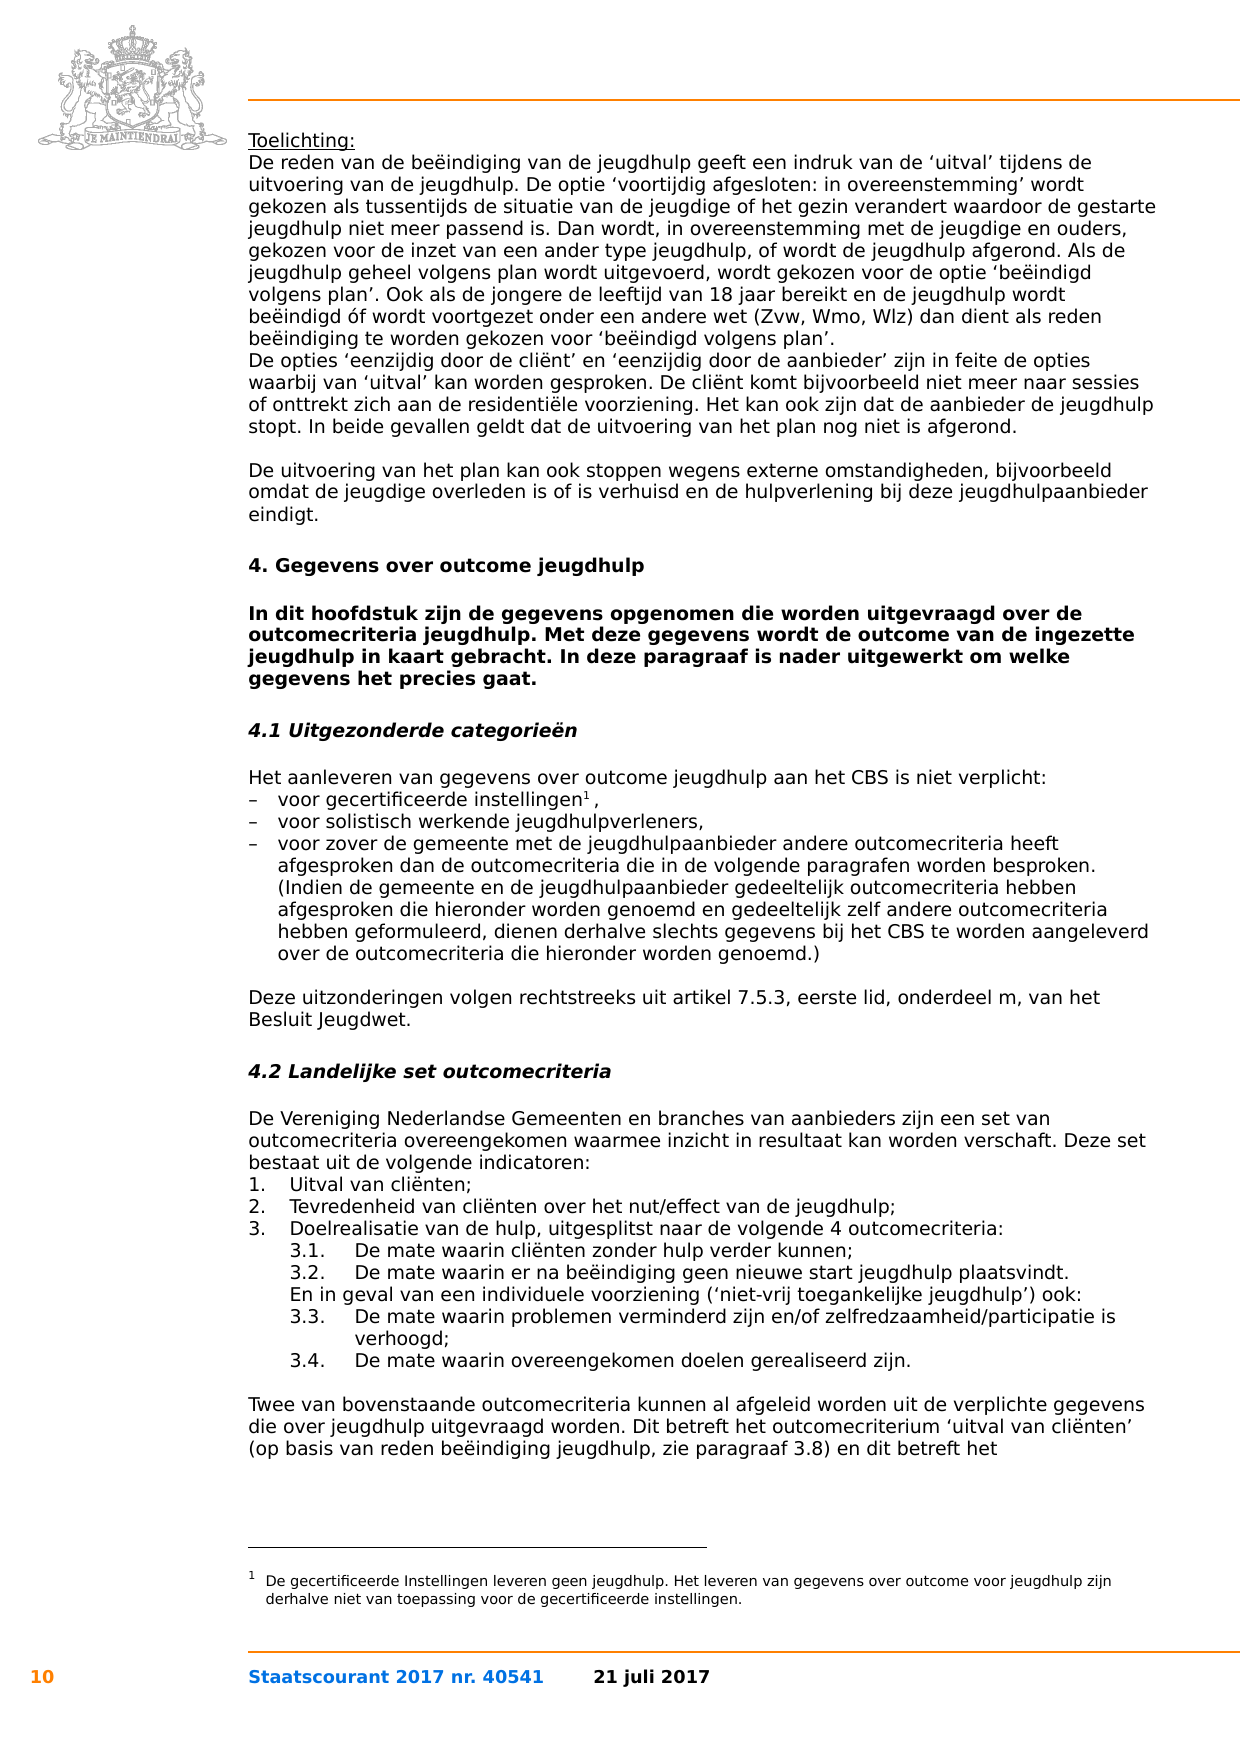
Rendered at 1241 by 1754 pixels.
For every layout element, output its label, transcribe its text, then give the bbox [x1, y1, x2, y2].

text 1. Uitval van cliënten; [248, 1174, 1163, 1196]
text Deze uitzonderingen volgen rechtstreeks uit artikel 7.5.3, eerste lid, onderdeel m, van het Besluit Jeugdwet. [248, 987, 1163, 1031]
text De opties ‘eenzijdig door de cliënt’ en ‘eenzijdig door de aanbieder’ zijn in feite de opties waarbij van ‘uitval’ kan worden gesproken. De cliënt komt bijvoorbeeld niet meer naar sessies of onttrekt zich aan de residentiële voorziening. Het kan ook zijn dat de aanbieder de jeugdhulp stopt. In beide gevallen geldt dat de uitvoering van het plan nog niet is afgerond. [248, 350, 1163, 438]
text – voor solistisch werkende jeugdhulpverleners, [248, 811, 1163, 833]
text 3.4. De mate waarin overeengekomen doelen gerealiseerd zijn. [289, 1350, 1163, 1372]
text De Vereniging Nederlandse Gemeenten en branches van aanbieders zijn een set van outcomecriteria overeengekomen waarmee inzicht in resultaat kan worden verschaft. Deze set bestaat uit de volgende indicatoren: [248, 1108, 1163, 1174]
text 3.3. De mate waarin problemen verminderd zijn en/of zelfredzaamheid/participatie is verhoogd; [289, 1306, 1163, 1350]
text 2. Tevredenheid van cliënten over het nut/effect van de jeugdhulp; [248, 1196, 1163, 1218]
text – voor zover de gemeente met de jeugdhulpaanbieder andere outcomecriteria heeft afgesproken dan de outcomecriteria die in de volgende paragrafen worden besproken. (Indien de gemeente en de jeugdhulpaanbieder gedeeltelijk outcomecriteria hebben afgesproken die hieronder worden genoemd en gedeeltelijk zelf andere outcomecriteria hebben geformuleerd, dienen derhalve slechts gegevens bij het CBS te worden aangeleverd over de outcomecriteria die hieronder worden genoemd.) [248, 833, 1163, 965]
text 3.2. De mate waarin er na beëindiging geen nieuwe start jeugdhulp plaatsvindt. [289, 1262, 1163, 1284]
text – voor gecertificeerde instellingen, [248, 789, 1163, 811]
text Twee van bovenstaande outcomecriteria kunnen al afgeleid worden uit de verplichte gegevens die over jeugdhulp uitgevraagd worden. Dit betreft het outcomecriterium ‘uitval van cliënten’ (op basis van reden beëindiging jeugdhulp, zie paragraaf 3.8) en dit betreft het [248, 1393, 1163, 1459]
text De reden van de beëindiging van de jeugdhulp geeft een indruk van de ‘uitval’ tijdens de uitvoering van de jeugdhulp. De optie ‘voortijdig afgesloten: in overeenstemming’ wordt gekozen als tussentijds de situatie van de jeugdige of het gezin verandert waardoor de gestarte jeugdhulp niet meer passend is. Dan wordt, in overeenstemming met de jeugdige en ouders, gekozen voor de inzet van een ander type jeugdhulp, of wordt de jeugdhulp afgerond. Als de jeugdhulp geheel volgens plan wordt uitgevoerd, wordt gekozen voor de optie ‘beëindigd volgens plan’. Ook als de jongere de leeftijd van 18 jaar bereikt en de jeugdhulp wordt beëindigd óf wordt voortgezet onder een andere wet (Zvw, Wmo, Wlz) dan dient als reden beëindiging te worden gekozen voor ‘beëindigd volgens plan’. [248, 152, 1163, 350]
text En in geval van een individuele voorziening (‘niet-vrij toegankelijke jeugdhulp’) ook: [289, 1284, 1163, 1306]
text De uitvoering van het plan kan ook stoppen wegens externe omstandigheden, bijvoorbeeld omdat de jeugdige overleden is of is verhuisd en de hulpverlening bij deze jeugdhulpaanbieder eindigt. [248, 459, 1163, 525]
text 3.1. De mate waarin cliënten zonder hulp verder kunnen; [289, 1240, 1163, 1262]
subtitle 4. Gegevens over outcome jeugdhulp [248, 555, 1163, 577]
text 3. Doelrealisatie van de hulp, uitgesplitst naar de volgende 4 outcomecriteria: [248, 1218, 1163, 1240]
subtitle 4.1 Uitgezonderde categorieën [248, 720, 1163, 742]
subtitle 4.2 Landelijke set outcomecriteria [248, 1061, 1163, 1083]
text De gecertificeerde Instellingen leveren geen jeugdhulp. Het leveren van gegevens over outcome voor jeugdhulp zijn derhalve niet van toepassing voor de gecertificeerde instellingen. [248, 1569, 1163, 1608]
text Toelichting: [248, 130, 1163, 152]
text In dit hoofdstuk zijn de gegevens opgenomen die worden uitgevraagd over de outcomecriteria jeugdhulp. Met deze gegevens wordt de outcome van de ingezette jeugdhulp in kaart gebracht. In deze paragraaf is nader uitgewerkt om welke gegevens het precies gaat. [248, 602, 1163, 690]
text Het aanleveren van gegevens over outcome jeugdhulp aan het CBS is niet verplicht: [248, 767, 1163, 789]
picture [38, 25, 227, 150]
